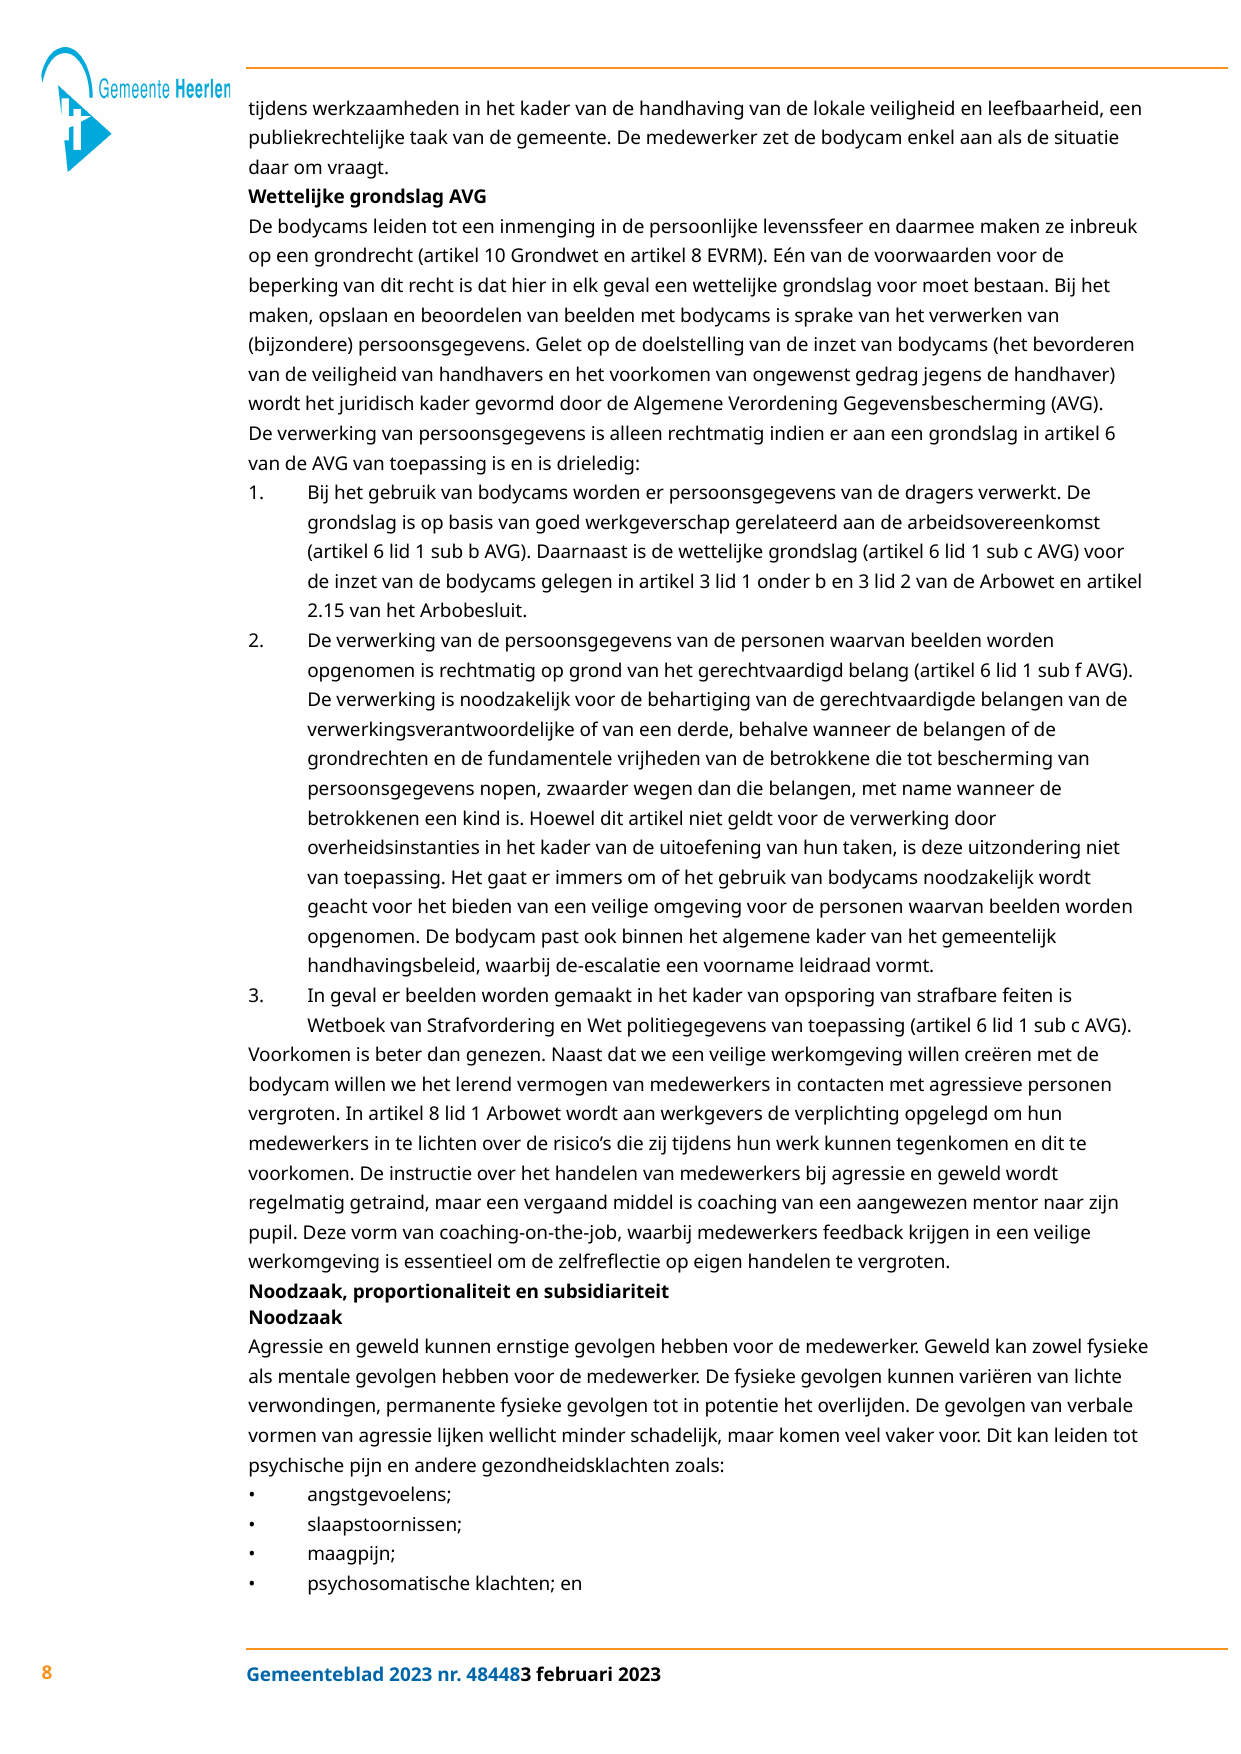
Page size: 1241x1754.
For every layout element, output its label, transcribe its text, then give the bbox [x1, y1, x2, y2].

text Voorkomen is beter dan genezen. Naast dat we een veilige werkomgeving willen creëren met de bodycam willen we het lerend vermogen van medewerkers in contacten met agressieve personen vergroten. In artikel 8 lid 1 Arbowet wordt aan werkgevers de verplichting opgelegd om hun medewerkers in te lichten over de risico’s die zij tijdens hun werk kunnen tegenkomen en dit te voorkomen. De instructie over het handelen van medewerkers bij agressie en geweld wordt regelmatig getraind, maar een vergaand middel is coaching van een aangewezen mentor naar zijn pupil. Deze vorm van coaching-on-the-job, waarbij medewerkers feedback krijgen in een veilige werkomgeving is essentieel om de zelfreflectie op eigen handelen te vergroten. [248, 1041, 1152, 1274]
list slaapstoornissen; [248, 1511, 1152, 1537]
text tijdens werkzaamheden in het kader van de handhaving van de lokale veiligheid en leefbaarheid, een publiekrechtelijke taak van de gemeente. De medewerker zet de bodycam enkel aan als de situatie daar om vraagt. [248, 95, 1152, 180]
list angstgevoelens; [248, 1481, 1152, 1507]
text Agressie en geweld kunnen ernstige gevolgen hebben voor de medewerker. Geweld kan zowel fysieke als mentale gevolgen hebben voor de medewerker. De fysieke gevolgen kunnen variëren van lichte verwondingen, permanente fysieke gevolgen tot in potentie het overlijden. De gevolgen van verbale vormen van agressie lijken wellicht minder schadelijk, maar komen veel vaker voor. Dit kan leiden tot psychische pijn en andere gezondheidsklachten zoals: [248, 1333, 1152, 1477]
list Bij het gebruik van bodycams worden er persoonsgegevens van de dragers verwerkt. De grondslag is op basis van goed werkgeverschap gerelateerd aan de arbeidsovereenkomst (artikel 6 lid 1 sub b AVG). Daarnaast is de wettelijke grondslag (artikel 6 lid 1 sub c AVG) voor de inzet van de bodycams gelegen in artikel 3 lid 1 onder b en 3 lid 2 van de Arbowet en artikel 2.15 van het Arbobesluit. [248, 479, 1152, 623]
picture [41, 47, 231, 172]
text De verwerking van persoonsgegevens is alleen rechtmatig indien er aan een grondslag in artikel 6 van de AVG van toepassing is en is drieledig: [248, 420, 1152, 476]
text Wettelijke grondslag AVG [248, 183, 1152, 209]
list De verwerking van de persoonsgegevens van de personen waarvan beelden worden opgenomen is rechtmatig op grond van het gerechtvaardigd belang (artikel 6 lid 1 sub f AVG). De verwerking is noodzakelijk voor de behartiging van de gerechtvaardigde belangen van de verwerkingsverantwoordelijke of van een derde, behalve wanneer de belangen of de grondrechten en de fundamentele vrijheden van de betrokkene die tot bescherming van persoonsgegevens nopen, zwaarder wegen dan die belangen, met name wanneer de betrokkenen een kind is. Hoewel dit artikel niet geldt voor de verwerking door overheidsinstanties in het kader van de uitoefening van hun taken, is deze uitzondering niet van toepassing. Het gaat er immers om of het gebruik van bodycams noodzakelijk wordt geacht voor het bieden van een veilige omgeving voor de personen waarvan beelden worden opgenomen. De bodycam past ook binnen het algemene kader van het gemeentelijk handhavingsbeleid, waarbij de-escalatie een voorname leidraad vormt. [248, 627, 1152, 978]
list maagpijn; [248, 1541, 1152, 1566]
list psychosomatische klachten; en [248, 1570, 1152, 1596]
text Noodzaak, proportionaliteit en subsidiariteit [248, 1278, 1152, 1304]
text Noodzaak [248, 1304, 1152, 1329]
text De bodycams leiden tot een inmenging in de persoonlijke levenssfeer en daarmee maken ze inbreuk op een grondrecht (artikel 10 Grondwet en artikel 8 EVRM). Eén van de voorwaarden voor de beperking van dit recht is dat hier in elk geval een wettelijke grondslag voor moet bestaan. Bij het maken, opslaan en beoordelen van beelden met bodycams is sprake van het verwerken van (bijzondere) persoonsgegevens. Gelet op de doelstelling van de inzet van bodycams (het bevorderen van de veiligheid van handhavers en het voorkomen van ongewenst gedrag jegens de handhaver) wordt het juridisch kader gevormd door de Algemene Verordening Gegevensbescherming (AVG). [248, 213, 1152, 416]
picture [41, 47, 59, 70]
list In geval er beelden worden gemaakt in het kader van opsporing van strafbare feiten is Wetboek van Strafvordering en Wet politiegegevens van toepassing (artikel 6 lid 1 sub c AVG). [248, 982, 1152, 1038]
